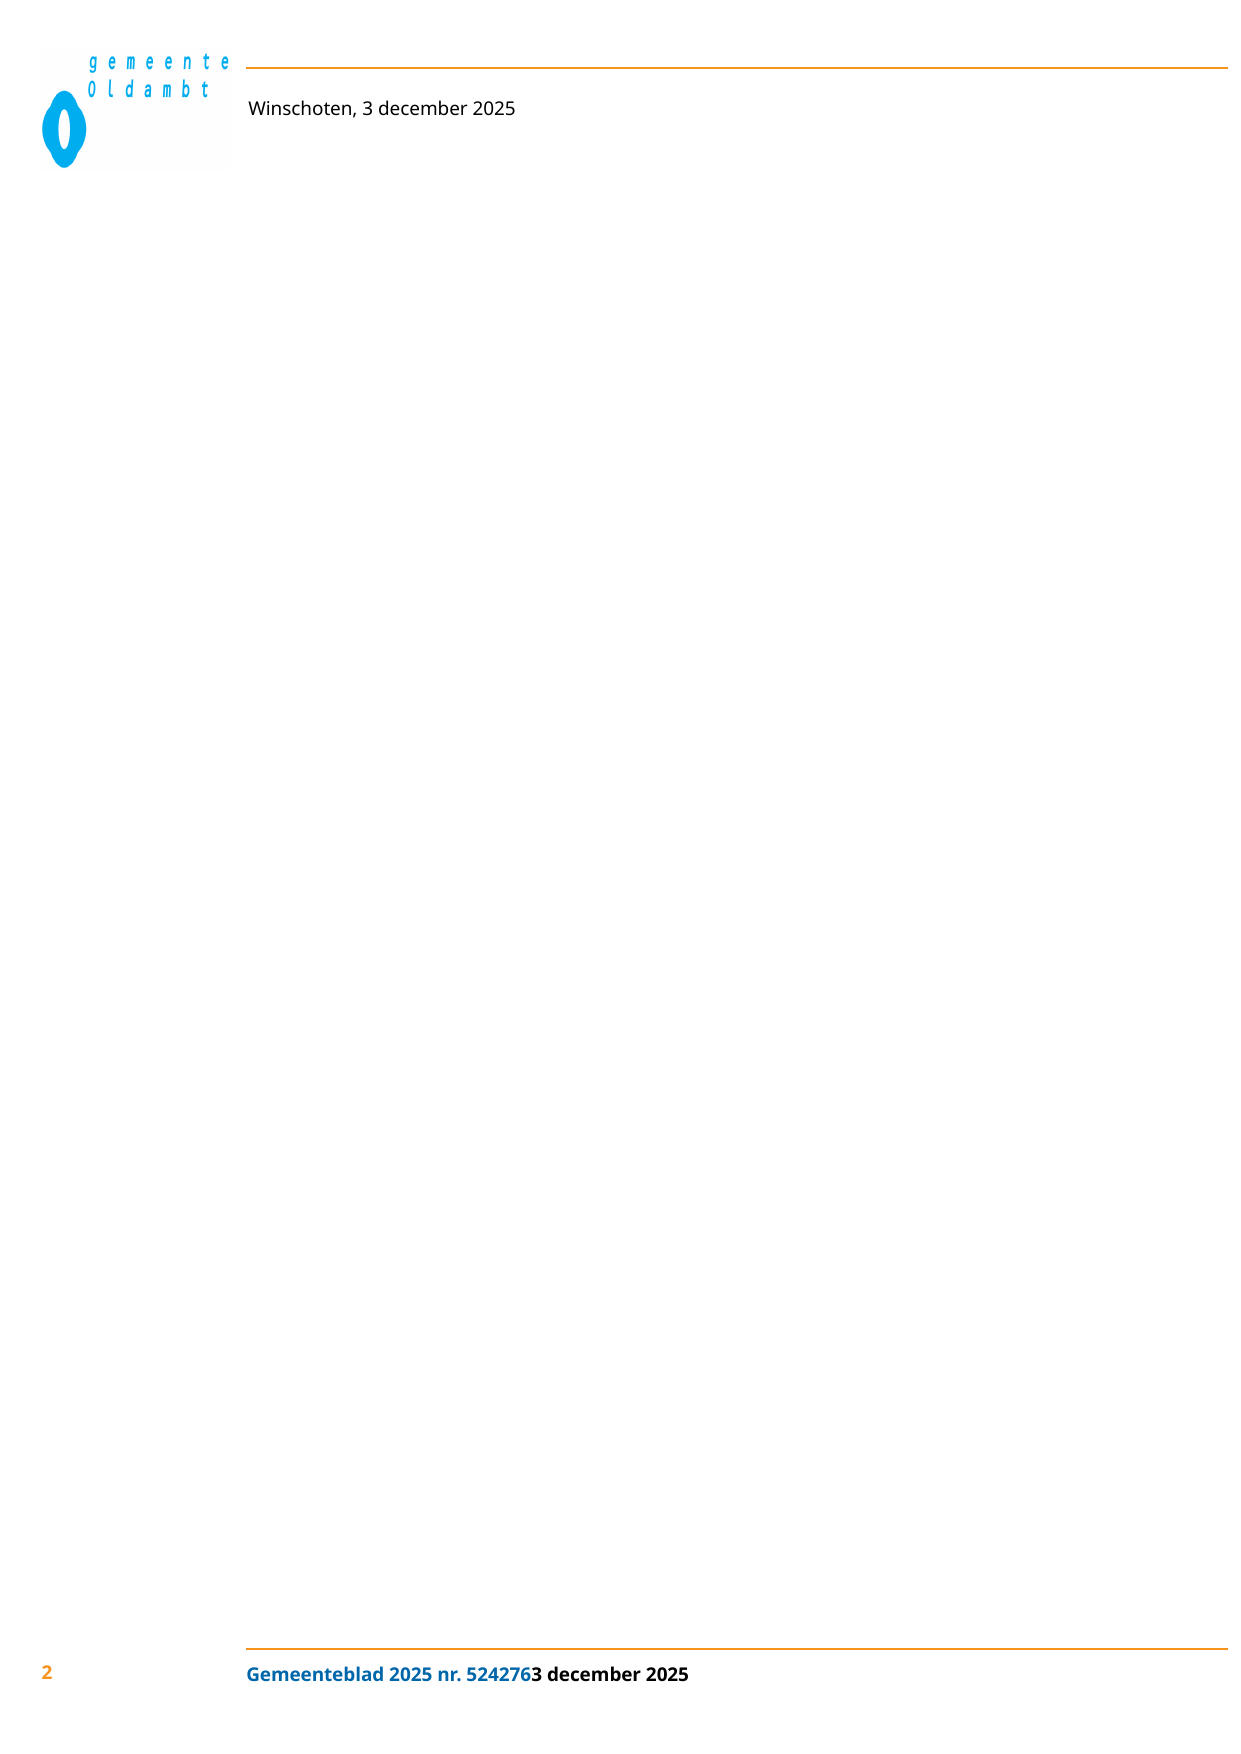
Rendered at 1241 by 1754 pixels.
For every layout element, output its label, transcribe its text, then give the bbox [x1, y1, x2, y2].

text Winschoten, 3 december 2025 [248, 95, 1152, 121]
picture [41, 47, 231, 172]
